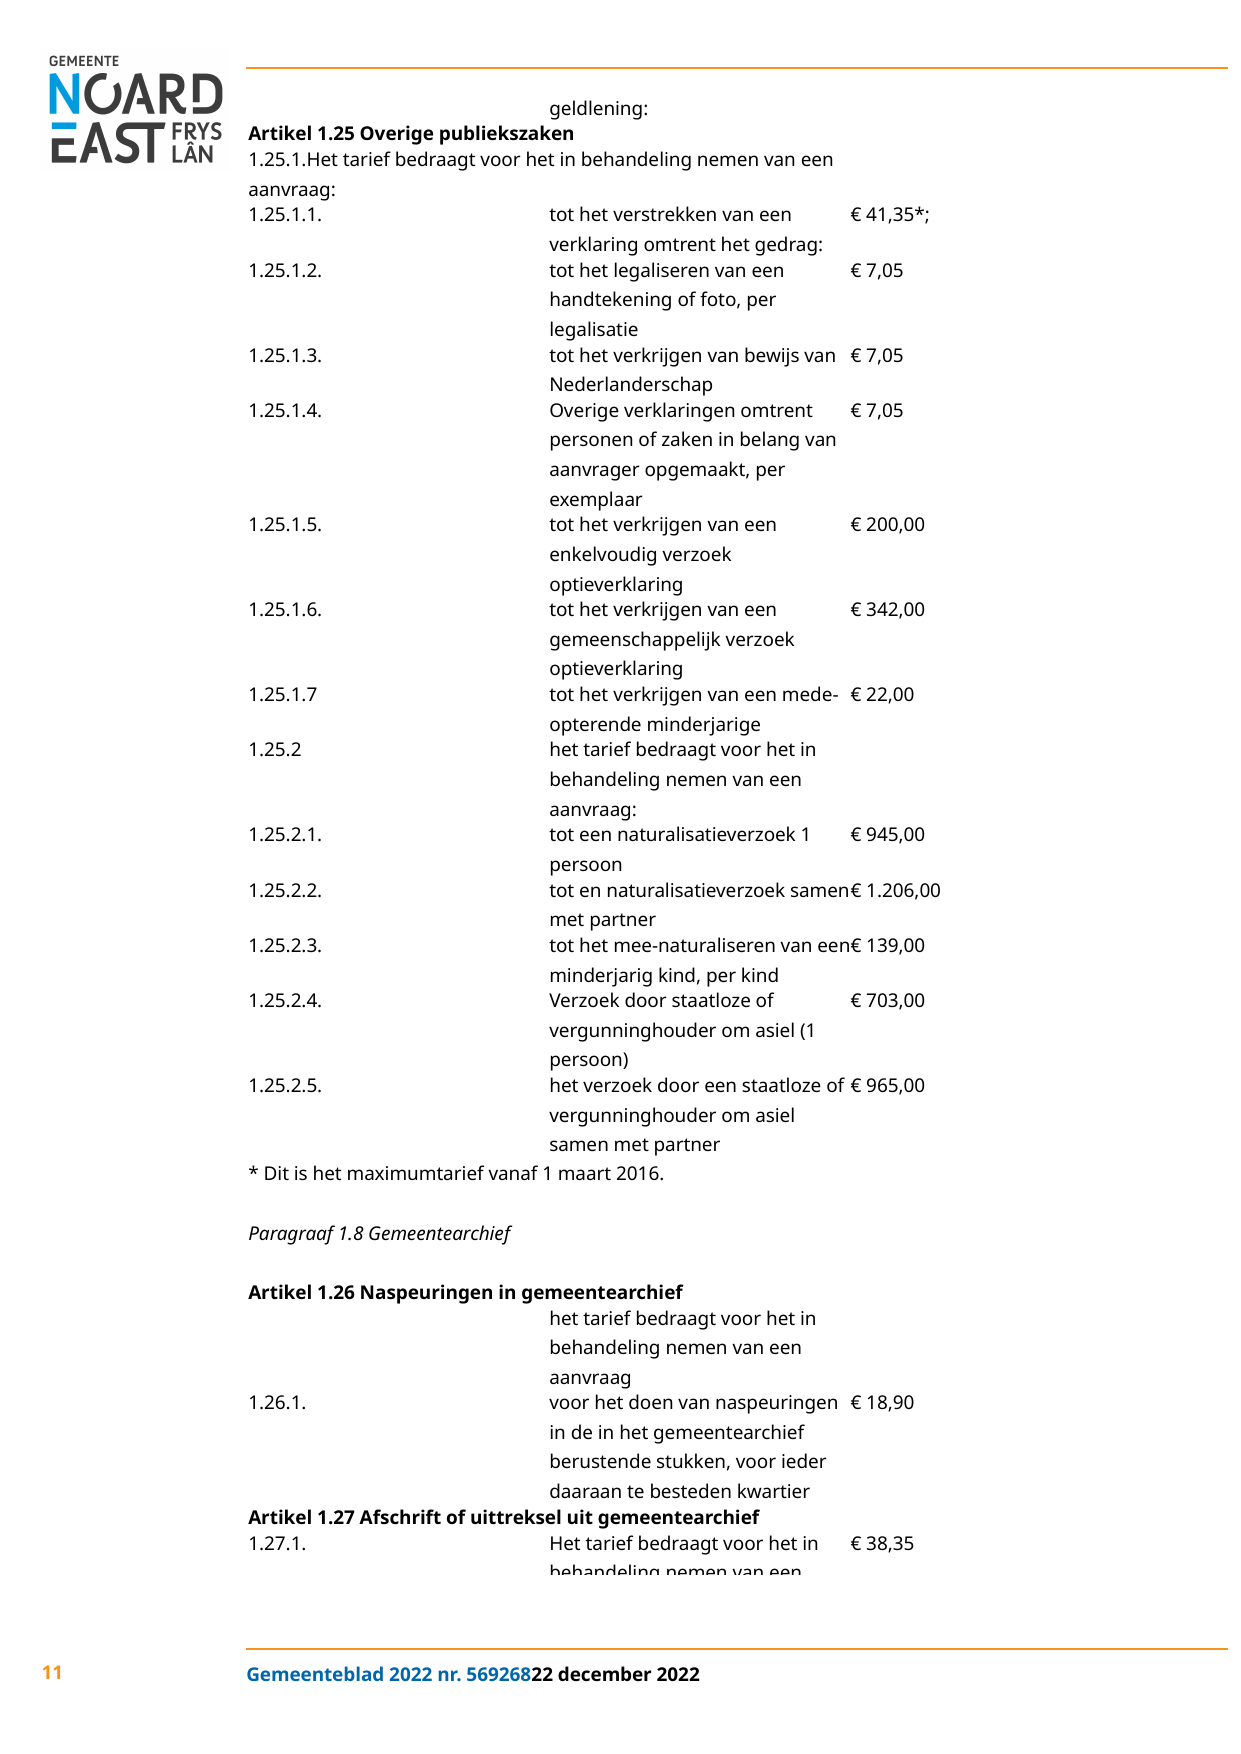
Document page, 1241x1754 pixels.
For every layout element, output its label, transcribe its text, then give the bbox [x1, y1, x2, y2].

table_cell 1.25.2 [248, 737, 549, 822]
table_cell € 38,35 [850, 1530, 1152, 1575]
table_cell het verzoek door een staatloze of vergunninghouder om asiel samen met partner [549, 1073, 850, 1157]
table_cell tot het verkrijgen van een enkelvoudig verzoek optieverklaring [549, 512, 850, 596]
table_cell tot het verkrijgen van een gemeenschappelijk verzoek optieverklaring [549, 596, 850, 681]
table_cell 1.25.1.5. [248, 512, 549, 596]
table_cell Artikel 1.27 Afschrift of uittreksel uit gemeentearchief [248, 1504, 850, 1530]
table_cell het tarief bedraagt voor het in behandeling nemen van een aanvraag: [549, 737, 850, 822]
table_cell 1.25.1.1. [248, 202, 549, 257]
table_cell [850, 1305, 1152, 1389]
table_cell € 1.206,00 [850, 877, 1152, 932]
table_cell Verzoek door staatloze of vergunninghouder om asiel (1 persoon) [549, 988, 850, 1072]
table_header Artikel 1.26 Naspeuringen in gemeentearchief [248, 1279, 850, 1305]
table_cell het tarief bedraagt voor het in behandeling nemen van een aanvraag [549, 1305, 850, 1389]
table_cell [248, 1305, 549, 1389]
table_cell [850, 121, 1152, 146]
table_cell € 139,00 [850, 932, 1152, 987]
table_cell 1.25.2.2. [248, 877, 549, 932]
text * Dit is het maximumtarief vanaf 1 maart 2016. [248, 1161, 1152, 1186]
table_cell € 200,00 [850, 512, 1152, 596]
table_cell € 7,05 [850, 257, 1152, 342]
table_cell € 703,00 [850, 988, 1152, 1072]
table_cell [248, 95, 549, 121]
table_cell tot het verkrijgen van bewijs van Nederlanderschap [549, 342, 850, 397]
table_header [850, 1279, 1152, 1305]
table_cell tot een naturalisatieverzoek 1 persoon [549, 822, 850, 877]
table_cell 1.27.1. [248, 1530, 549, 1575]
table_cell € 945,00 [850, 822, 1152, 877]
table_cell 1.25.1.Het tarief bedraagt voor het in behandeling nemen van een aanvraag: [248, 146, 850, 202]
table_cell [850, 95, 1152, 121]
table_cell tot en naturalisatieverzoek samen met partner [549, 877, 850, 932]
table_cell Overige verklaringen omtrent personen of zaken in belang van aanvrager opgemaakt, per exemplaar [549, 397, 850, 512]
table_cell [850, 737, 1152, 822]
table_cell tot het legaliseren van een handtekening of foto, per legalisatie [549, 257, 850, 342]
table_cell 1.25.1.2. [248, 257, 549, 342]
table_cell Het tarief bedraagt voor het in behandeling nemen van een [549, 1530, 850, 1575]
table_cell 1.25.1.7 [248, 681, 549, 737]
text Paragraaf 1.8 Gemeentearchief [248, 1220, 1152, 1245]
table_cell tot het mee-naturaliseren van een minderjarig kind, per kind [549, 932, 850, 987]
table_cell 1.25.2.3. [248, 932, 549, 987]
table_cell 1.25.2.1. [248, 822, 549, 877]
table_cell € 22,00 [850, 681, 1152, 737]
table_cell tot het verstrekken van een verklaring omtrent het gedrag: [549, 202, 850, 257]
picture [41, 47, 231, 172]
table_cell 1.25.1.3. [248, 342, 549, 397]
table_cell € 7,05 [850, 342, 1152, 397]
table_cell 1.26.1. [248, 1390, 549, 1504]
table_cell Artikel 1.25 Overige publiekszaken [248, 121, 850, 146]
table_cell [850, 1504, 1152, 1530]
table_cell 1.25.2.4. [248, 988, 549, 1072]
table_cell [850, 146, 1152, 202]
table_cell € 7,05 [850, 397, 1152, 512]
table_cell € 41,35*; [850, 202, 1152, 257]
table_cell 1.25.2.5. [248, 1073, 549, 1157]
table_cell € 342,00 [850, 596, 1152, 681]
table_cell tot het verkrijgen van een mede-opterende minderjarige [549, 681, 850, 737]
table_cell geldlening: [549, 95, 850, 121]
table_cell voor het doen van naspeuringen in de in het gemeentearchief berustende stukken, voor ieder daaraan te besteden kwartier [549, 1390, 850, 1504]
table_cell € 18,90 [850, 1390, 1152, 1504]
table_cell 1.25.1.4. [248, 397, 549, 512]
table_cell 1.25.1.6. [248, 596, 549, 681]
table_cell € 965,00 [850, 1073, 1152, 1157]
